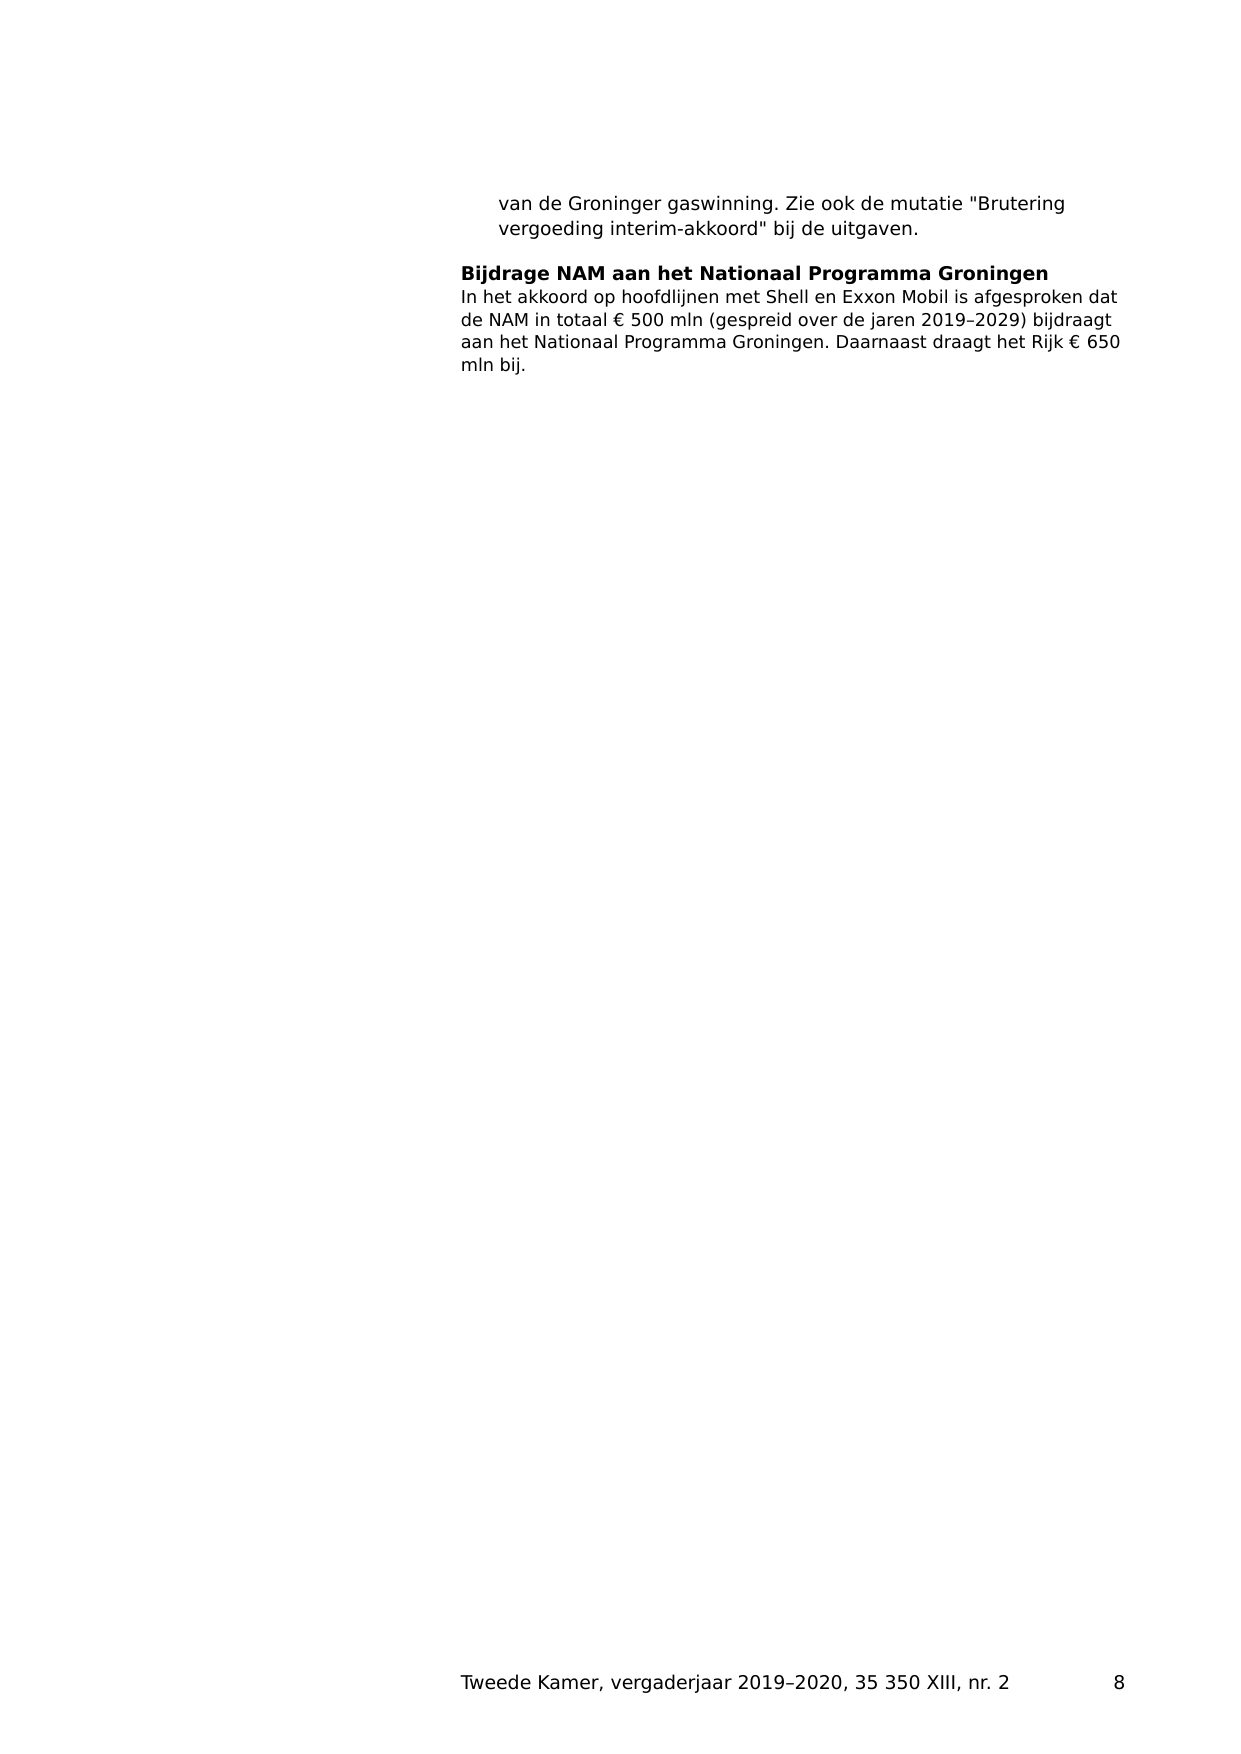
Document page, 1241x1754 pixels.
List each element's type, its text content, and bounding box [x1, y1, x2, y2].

text In het akkoord op hoofdlijnen met Shell en Exxon Mobil is afgesproken dat de NAM in totaal € 500 mln (gespreid over de jaren 2019–2029) bijdraagt aan het Nationaal Programma Groningen. Daarnaast draagt het Rijk € 650 mln bij. [461, 285, 1125, 376]
text Bijdrage NAM aan het Nationaal Programma Groningen [461, 263, 1125, 285]
list van de Groninger gaswinning. Zie ook de mutatie "Brutering vergoeding interim-akkoord" bij de uitgaven. [461, 191, 1125, 241]
